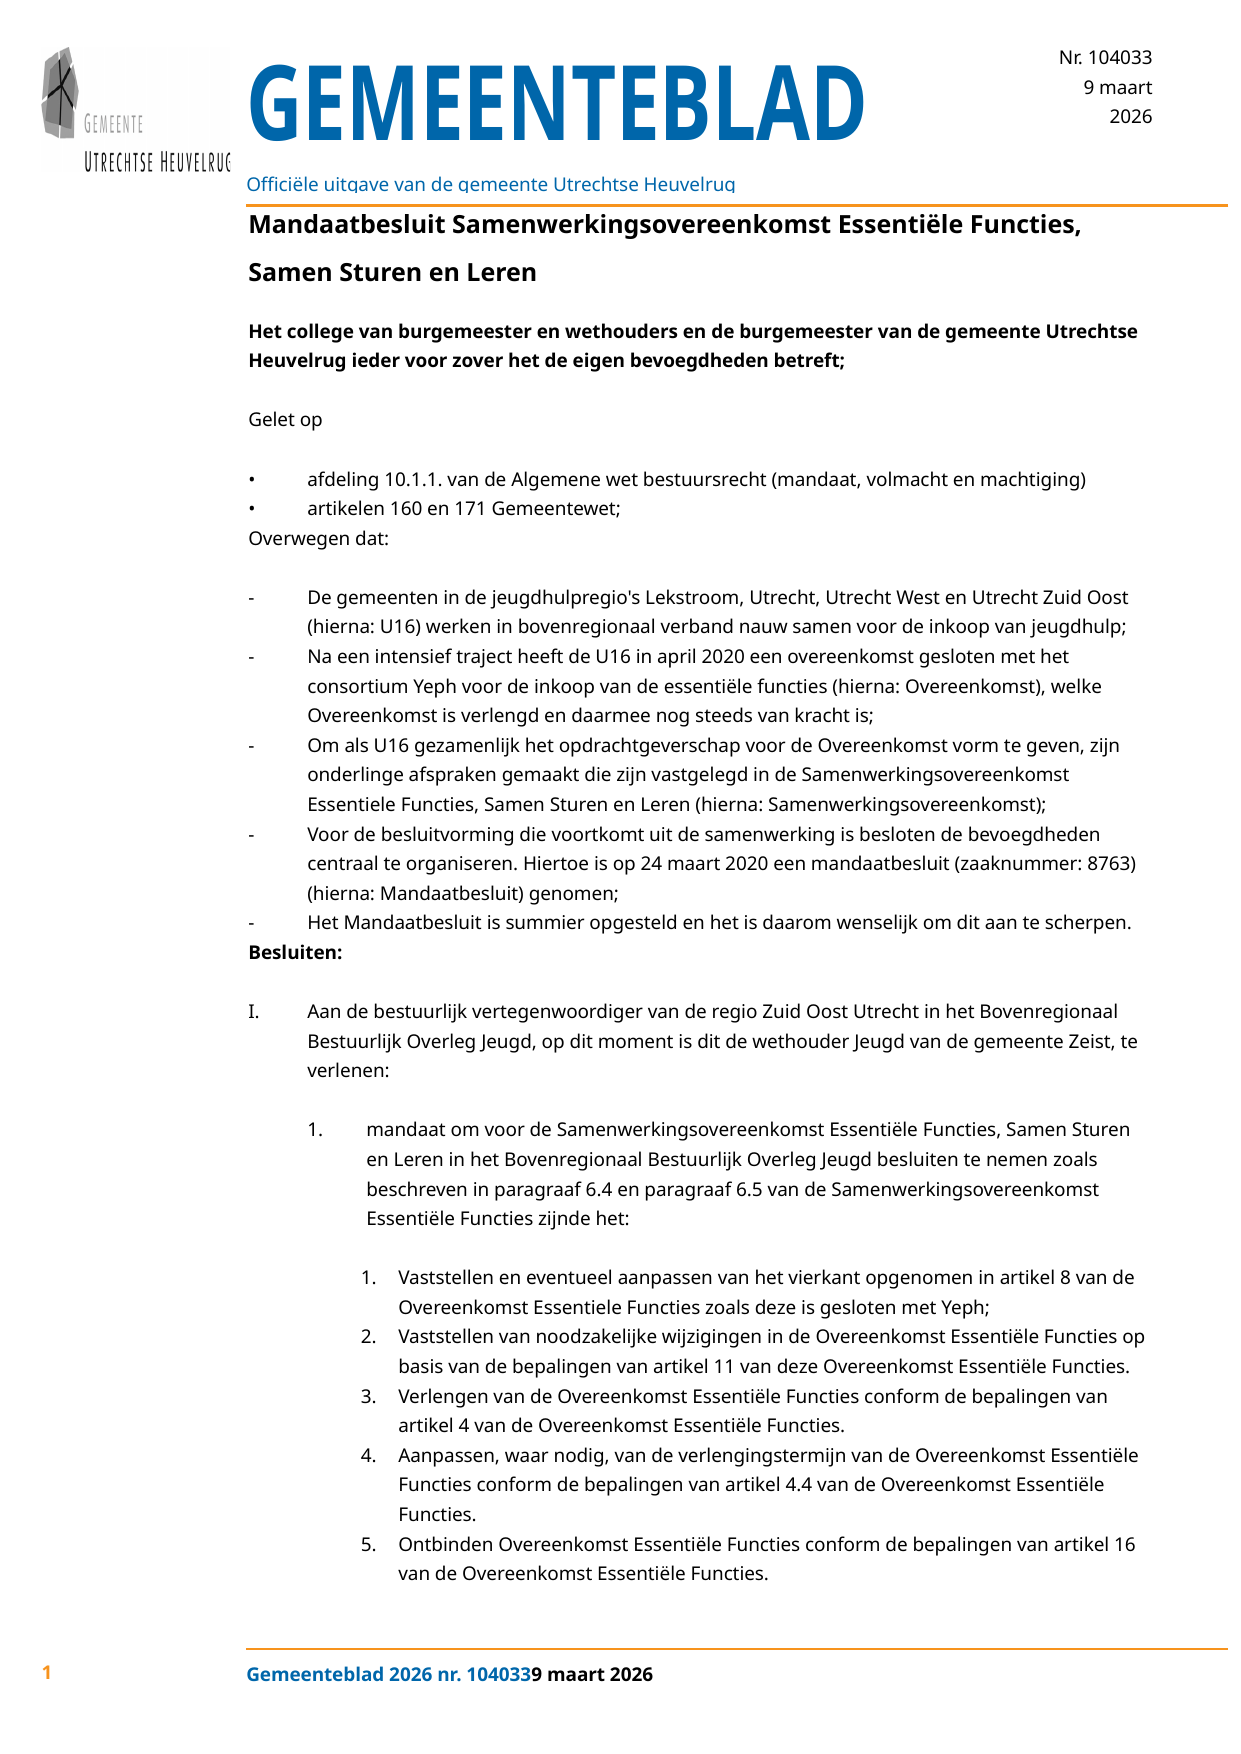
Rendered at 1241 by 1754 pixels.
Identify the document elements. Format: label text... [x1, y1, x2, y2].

text Het college van burgemeester en wethouders en de burgemeester van de gemeente Utrechtse Heuvelrug ieder voor zover het de eigen bevoegdheden betreft; [248, 318, 1152, 373]
list Na een intensief traject heeft de U16 in april 2020 een overeenkomst gesloten met het consortium Yeph voor de inkoop van de essentiële functies (hierna: Overeenkomst), welke Overeenkomst is verlengd en daarmee nog steeds van kracht is; [248, 643, 1152, 728]
text Gelet op [248, 407, 1152, 432]
list Vaststellen en eventueel aanpassen van het vierkant opgenomen in artikel 8 van de Overeenkomst Essentiele Functies zoals deze is gesloten met Yeph; [361, 1264, 1152, 1320]
list Bestuurlijk Overleg Jeugd, op dit moment is dit de wethouder Jeugd van de gemeente Zeist, te verlenen: [248, 1028, 1152, 1083]
list Aanpassen, waar nodig, van de verlengingstermijn van de Overeenkomst Essentiële Functies conform de bepalingen van artikel 4.4 van de Overeenkomst Essentiële Functies. [361, 1442, 1152, 1527]
text Overwegen dat: [248, 525, 1152, 551]
list Het Mandaatbesluit is summier opgesteld en het is daarom wenselijk om dit aan te scherpen. [248, 909, 1152, 935]
list Aan de bestuurlijk vertegenwoordiger van de regio Zuid Oost Utrecht in het Bovenregionaal [248, 998, 1152, 1024]
list Verlengen van de Overeenkomst Essentiële Functies conform de bepalingen van artikel 4 van de Overeenkomst Essentiële Functies. [361, 1383, 1152, 1438]
text Mandaatbesluit Samenwerkingsovereenkomst Essentiële Functies, Samen Sturen en Leren [248, 207, 1152, 288]
list mandaat om voor de Samenwerkingsovereenkomst Essentiële Functies, Samen Sturen en Leren in het Bovenregionaal Bestuurlijk Overleg Jeugd besluiten te nemen zoals beschreven in paragraaf 6.4 en paragraaf 6.5 van de Samenwerkingsovereenkomst Essentiële Functies zijnde het: [307, 1117, 1152, 1231]
list artikelen 160 en 171 Gemeentewet; [248, 495, 1152, 521]
list Om als U16 gezamenlijk het opdrachtgeverschap voor de Overeenkomst vorm te geven, zijn onderlinge afspraken gemaakt die zijn vastgelegd in de Samenwerkingsovereenkomst Essentiele Functies, Samen Sturen en Leren (hierna: Samenwerkingsovereenkomst); [248, 732, 1152, 817]
list afdeling 10.1.1. van de Algemene wet bestuursrecht (mandaat, volmacht en machtiging) [248, 466, 1152, 492]
list Vaststellen van noodzakelijke wijzigingen in de Overeenkomst Essentiële Functies op basis van de bepalingen van artikel 11 van deze Overeenkomst Essentiële Functies. [361, 1324, 1152, 1379]
list Voor de besluitvorming die voortkomt uit de samenwerking is besloten de bevoegdheden centraal te organiseren. Hiertoe is op 24 maart 2020 een mandaatbesluit (zaaknummer: 8763) (hierna: Mandaatbesluit) genomen; [248, 821, 1152, 906]
text Besluiten: [248, 939, 1152, 965]
list Ontbinden Overeenkomst Essentiële Functies conform de bepalingen van artikel 16 van de Overeenkomst Essentiële Functies. [361, 1531, 1152, 1586]
list De gemeenten in de jeugdhulpregio's Lekstroom, Utrecht, Utrecht West en Utrecht Zuid Oost (hierna: U16) werken in bovenregionaal verband nauw samen voor de inkoop van jeugdhulp; [248, 584, 1152, 639]
picture [41, 47, 231, 172]
